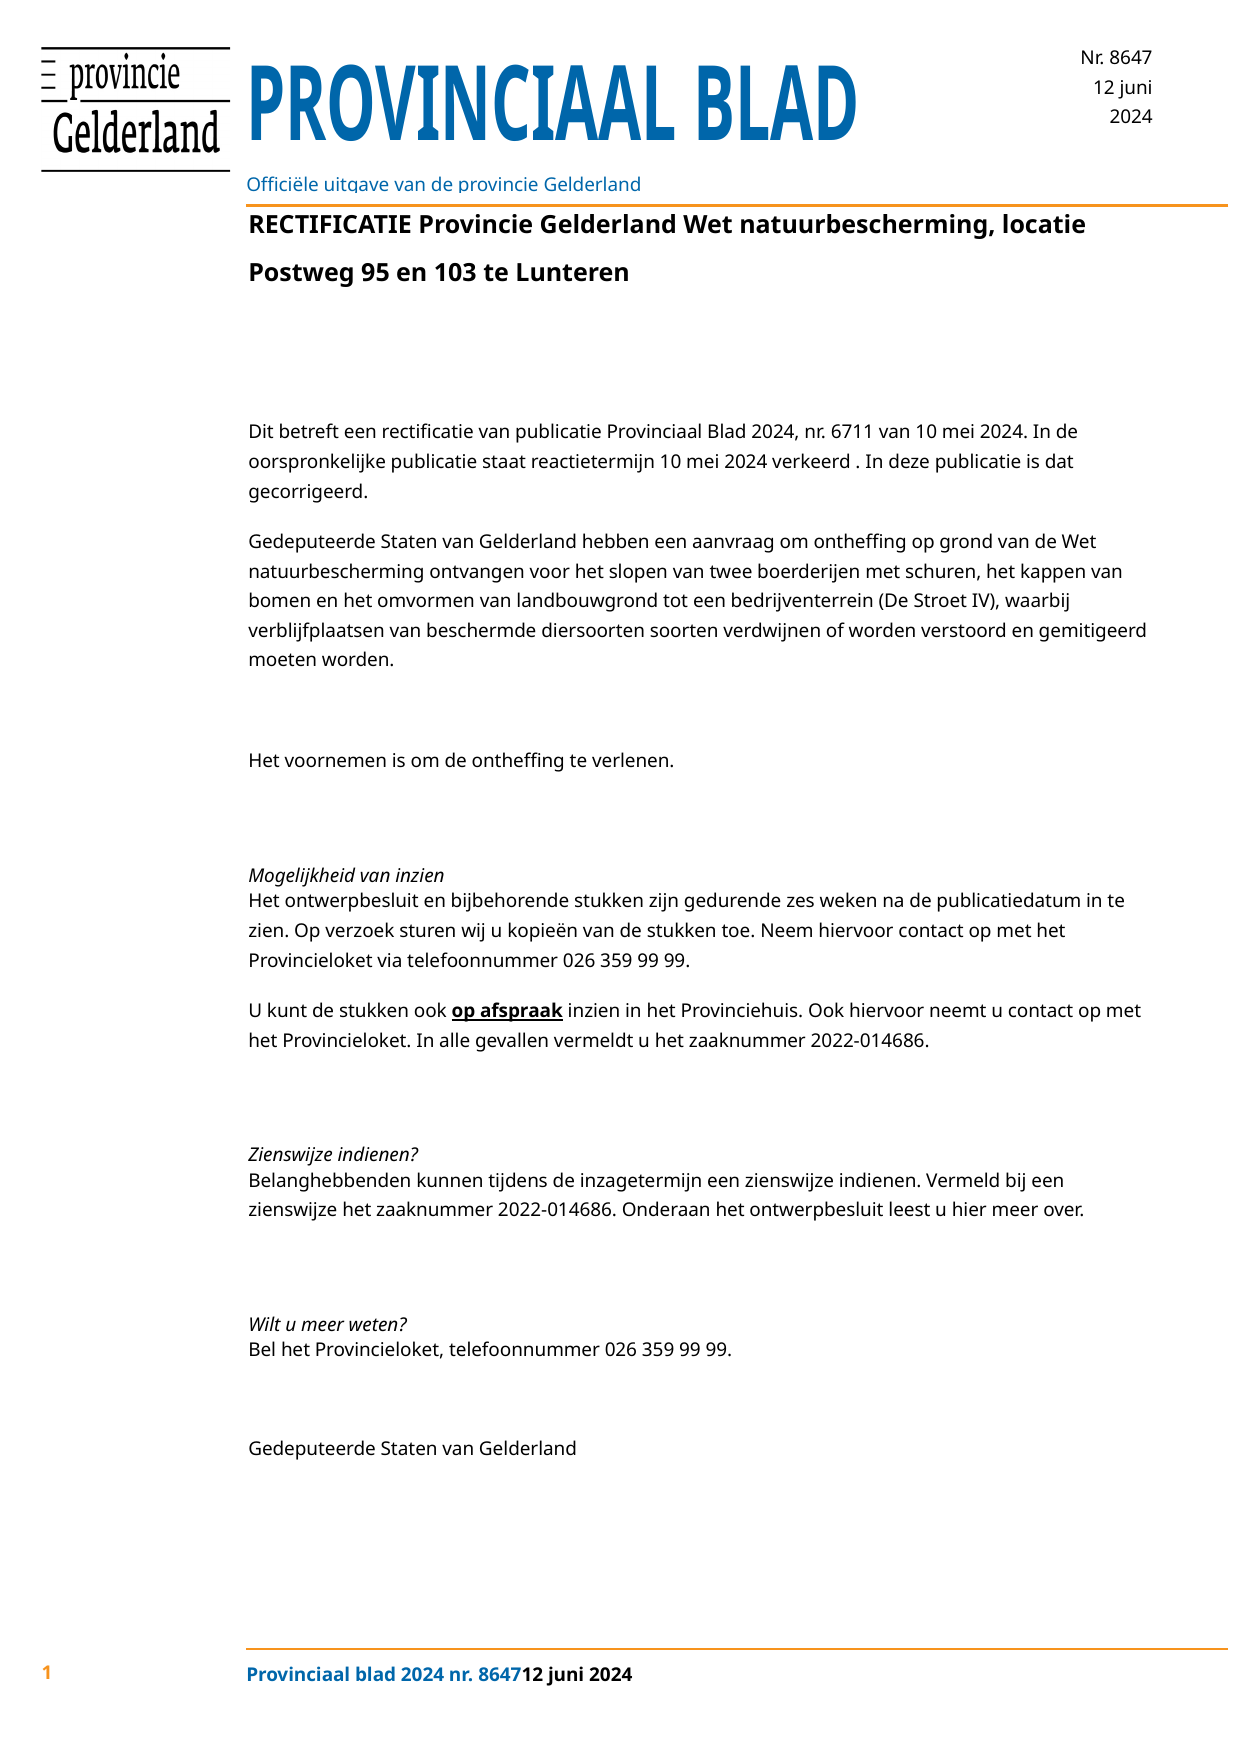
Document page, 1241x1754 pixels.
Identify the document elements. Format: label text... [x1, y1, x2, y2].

text Het voornemen is om de ontheffing te verlenen. [248, 747, 1152, 773]
text Wilt u meer weten? [248, 1311, 1152, 1337]
text Mogelijkheid van inzien [248, 862, 1152, 888]
text Gedeputeerde Staten van Gelderland [248, 1435, 1152, 1461]
text Het ontwerpbesluit en bijbehorende stukken zijn gedurende zes weken na de publicatiedatum in te zien. Op verzoek sturen wij u kopieën van de stukken toe. Neem hiervoor contact op met het Provincieloket via telefoonnummer 026 359 99 99. [248, 888, 1152, 972]
text Dit betreft een rectificatie van publicatie Provinciaal Blad 2024, nr. 6711 van 10 mei 2024. In de oorspronkelijke publicatie staat reactietermijn 10 mei 2024 verkeerd . In deze publicatie is dat gecorrigeerd. [248, 419, 1152, 504]
text Belanghebbenden kunnen tijdens de inzagetermijn een zienswijze indienen. Vermeld bij een zienswijze het zaaknummer 2022-014686. Onderaan het ontwerpbesluit leest u hier meer over. [248, 1167, 1152, 1222]
text Gedeputeerde Staten van Gelderland hebben een aanvraag om ontheffing op grond van de Wet natuurbescherming ontvangen voor het slopen van twee boerderijen met schuren, het kappen van bomen en het omvormen van landbouwgrond tot een bedrijventerrein (De Stroet IV), waarbij verblijfplaatsen van beschermde diersoorten soorten verdwijnen of worden verstoord en gemitigeerd moeten worden. [248, 528, 1152, 672]
text U kunt de stukken ook op afspraak inzien in het Provinciehuis. Ook hiervoor neemt u contact op met het Provincieloket. In alle gevallen vermeldt u het zaaknummer 2022-014686. [248, 997, 1152, 1052]
text Zienswijze indienen? [248, 1141, 1152, 1167]
picture [41, 47, 231, 172]
text RECTIFICATIE Provincie Gelderland Wet natuurbescherming, locatie Postweg 95 en 103 te Lunteren [248, 207, 1152, 288]
text Bel het Provincieloket, telefoonnummer 026 359 99 99. [248, 1337, 1152, 1362]
